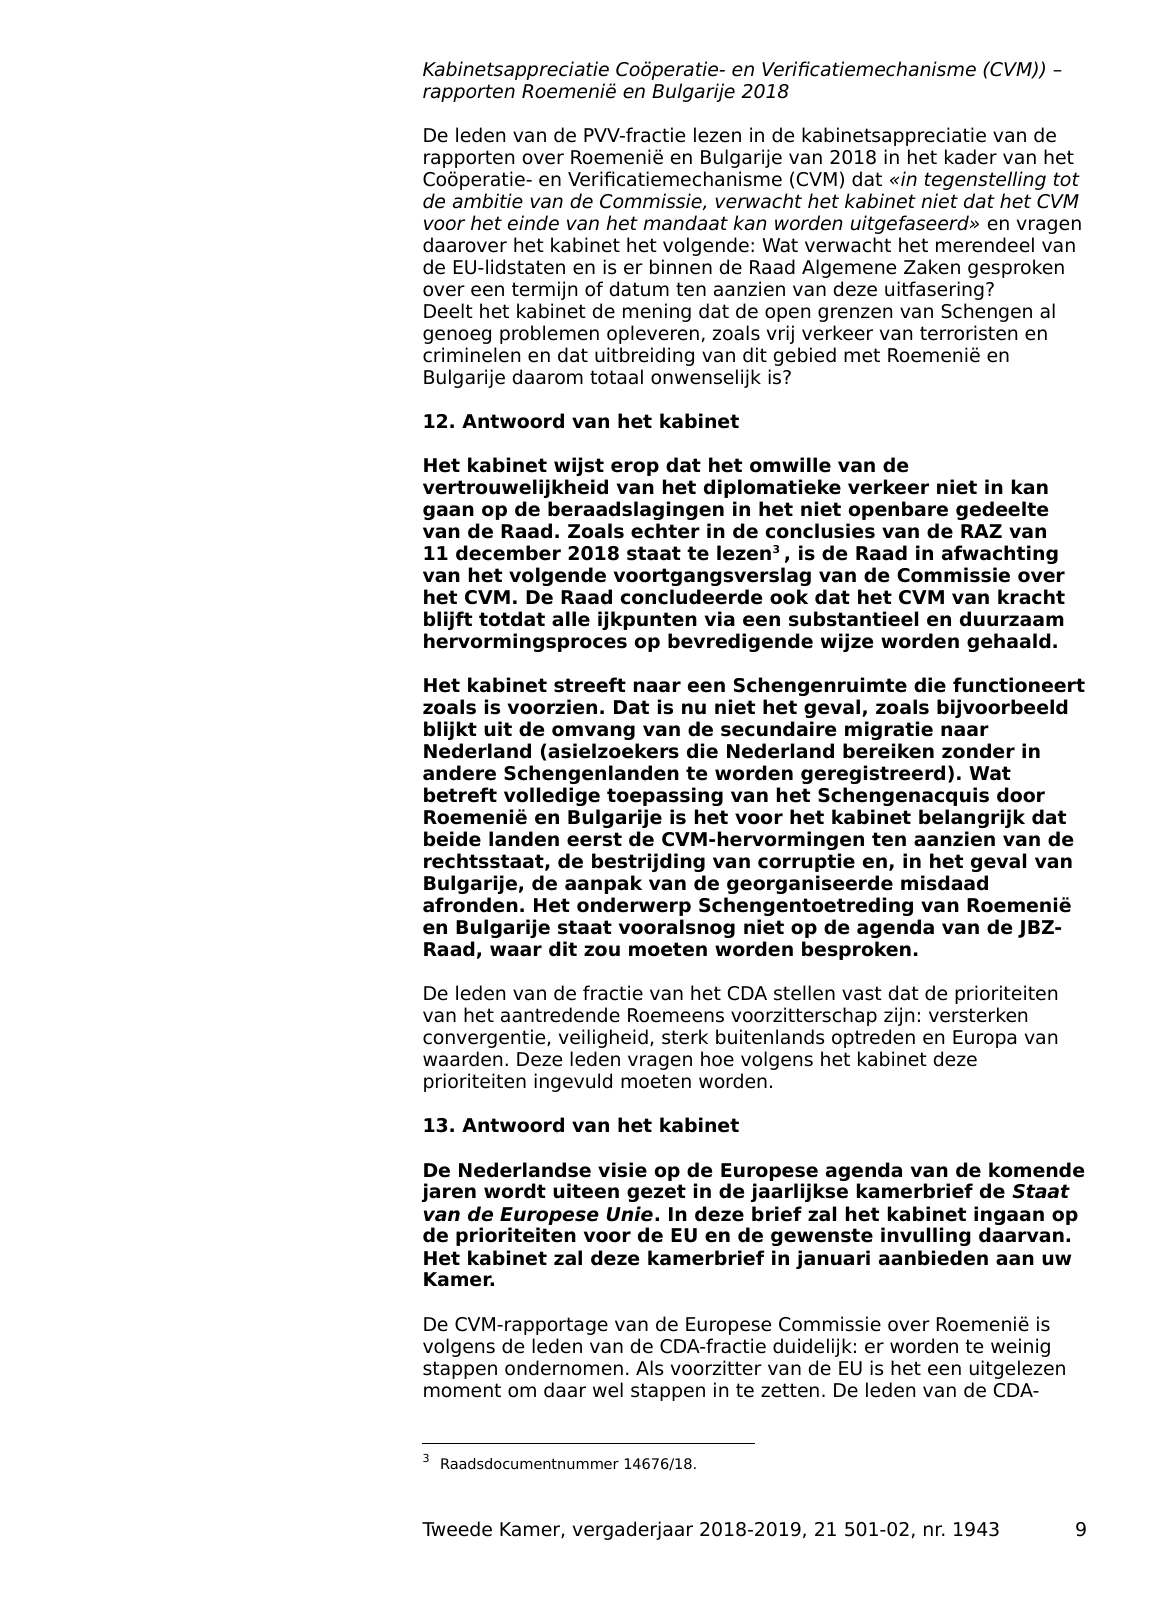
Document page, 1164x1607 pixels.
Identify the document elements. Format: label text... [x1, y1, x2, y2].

text De Nederlandse visie op de Europese agenda van de komende jaren wordt uiteen gezet in de jaarlijkse kamerbrief de Staat van de Europese Unie. In deze brief zal het kabinet ingaan op de prioriteiten voor de EU en de gewenste invulling daarvan. Het kabinet zal deze kamerbrief in januari aanbieden aan uw Kamer. [422, 1159, 1087, 1291]
subtitle Kabinetsappreciatie Coöperatie- en Verificatiemechanisme (CVM)) – rapporten Roemenië en Bulgarije 2018 [422, 59, 1087, 103]
text Raadsdocumentnummer 14676/18. [422, 1452, 1087, 1474]
subtitle 13. Antwoord van het kabinet [422, 1115, 1087, 1137]
text Het kabinet streeft naar een Schengenruimte die functioneert zoals is voorzien. Dat is nu niet het geval, zoals bijvoorbeeld blijkt uit de omvang van de secundaire migratie naar Nederland (asielzoekers die Nederland bereiken zonder in andere Schengenlanden te worden geregistreerd). Wat betreft volledige toepassing van het Schengenacquis door Roemenië en Bulgarije is het voor het kabinet belangrijk dat beide landen eerst de CVM-hervormingen ten aanzien van de rechtsstaat, de bestrijding van corruptie en, in het geval van Bulgarije, de aanpak van de georganiseerde misdaad afronden. Het onderwerp Schengentoetreding van Roemenië en Bulgarije staat vooralsnog niet op de agenda van de JBZ-Raad, waar dit zou moeten worden besproken. [422, 675, 1087, 961]
text Deelt het kabinet de mening dat de open grenzen van Schengen al genoeg problemen opleveren, zoals vrij verkeer van terroristen en criminelen en dat uitbreiding van dit gebied met Roemenië en Bulgarije daarom totaal onwenselijk is? [422, 301, 1087, 389]
text De CVM-rapportage van de Europese Commissie over Roemenië is volgens de leden van de CDA-fractie duidelijk: er worden te weinig stappen ondernomen. Als voorzitter van de EU is het een uitgelezen moment om daar wel stappen in te zetten. De leden van de CDA- [422, 1313, 1087, 1401]
text De leden van de PVV-fractie lezen in de kabinetsappreciatie van de rapporten over Roemenië en Bulgarije van 2018 in het kader van het Coöperatie- en Verificatiemechanisme (CVM) dat «in tegenstelling tot de ambitie van de Commissie, verwacht het kabinet niet dat het CVM voor het einde van het mandaat kan worden uitgefaseerd» en vragen daarover het kabinet het volgende: Wat verwacht het merendeel van de EU-lidstaten en is er binnen de Raad Algemene Zaken gesproken over een termijn of datum ten aanzien van deze uitfasering? [422, 125, 1087, 301]
subtitle 12. Antwoord van het kabinet [422, 411, 1087, 433]
text Het kabinet wijst erop dat het omwille van de vertrouwelijkheid van het diplomatieke verkeer niet in kan gaan op de beraadslagingen in het niet openbare gedeelte van de Raad. Zoals echter in de conclusies van de RAZ van 11 december 2018 staat te lezen, is de Raad in afwachting van het volgende voortgangsverslag van de Commissie over het CVM. De Raad concludeerde ook dat het CVM van kracht blijft totdat alle ijkpunten via een substantieel en duurzaam hervormingsproces op bevredigende wijze worden gehaald. [422, 455, 1087, 653]
text De leden van de fractie van het CDA stellen vast dat de prioriteiten van het aantredende Roemeens voorzitterschap zijn: versterken convergentie, veiligheid, sterk buitenlands optreden en Europa van waarden. Deze leden vragen hoe volgens het kabinet deze prioriteiten ingevuld moeten worden. [422, 983, 1087, 1093]
